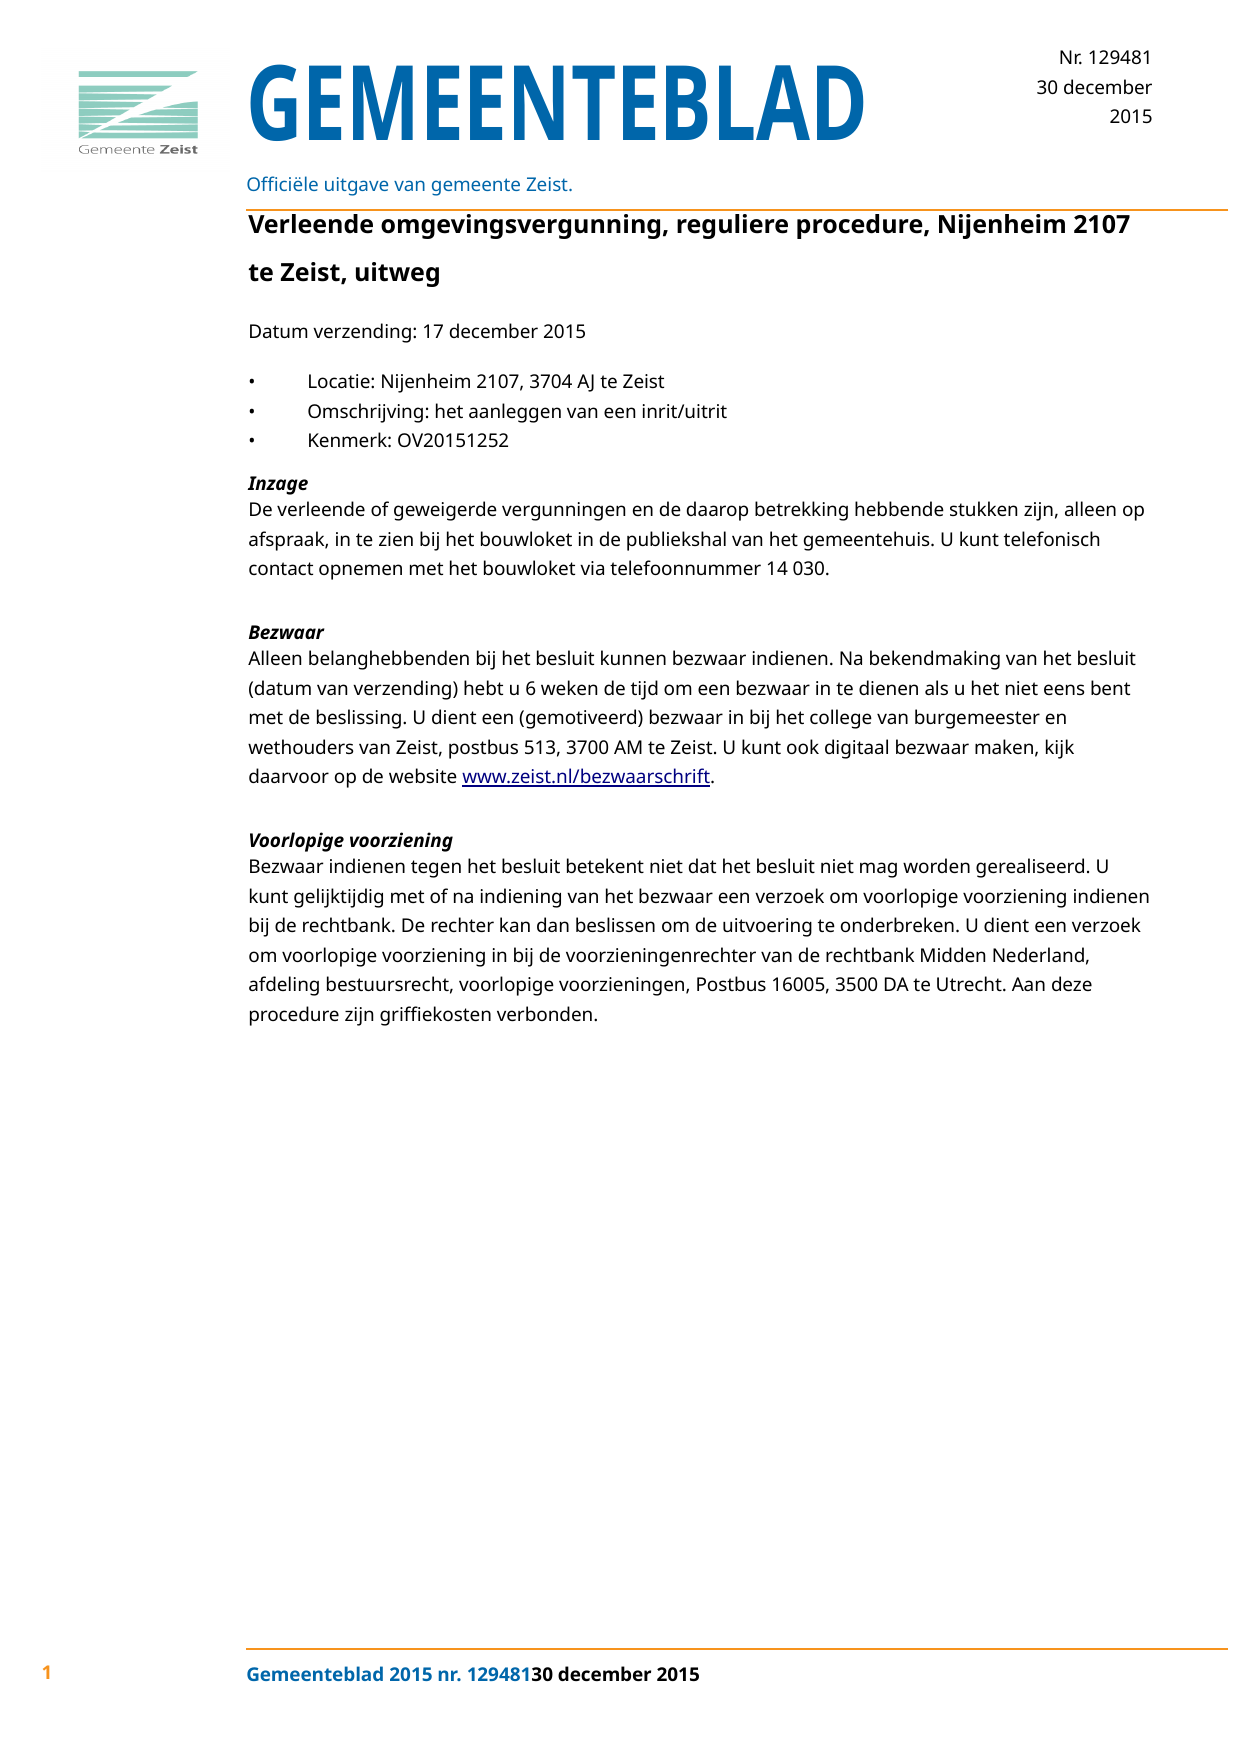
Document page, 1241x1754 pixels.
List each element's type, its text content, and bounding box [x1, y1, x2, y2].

text Inzage [248, 471, 1152, 496]
text Datum verzending: 17 december 2015 [248, 318, 1152, 344]
list Locatie: Nijenheim 2107, 3704 AJ te Zeist [248, 368, 1152, 394]
text Verleende omgevingsvergunning, reguliere procedure, Nijenheim 2107 te Zeist, uitweg [248, 211, 1152, 288]
text Bezwaar [248, 619, 1152, 645]
text Alleen belanghebbenden bij het besluit kunnen bezwaar indienen. Na bekendmaking van het besluit (datum van verzending) hebt u 6 weken de tijd om een bezwaar in te dienen als u het niet eens bent met de beslissing. U dient een (gemotiveerd) bezwaar in bij het college van burgemeester en wethouders van Zeist, postbus 513, 3700 AM te Zeist. U kunt ook digitaal bezwaar maken, kijk daarvoor op de website www.zeist.nl/bezwaarschrift. [248, 645, 1152, 789]
text De verleende of geweigerde vergunningen en de daarop betrekking hebbende stukken zijn, alleen op afspraak, in te zien bij het bouwloket in de publiekshal van het gemeentehuis. U kunt telefonisch contact opnemen met het bouwloket via telefoonnummer 14 030. [248, 496, 1152, 581]
text Voorlopige voorziening [248, 827, 1152, 853]
picture [41, 47, 231, 172]
list Kenmerk: OV20151252 [248, 427, 1152, 453]
list Omschrijving: het aanleggen van een inrit/uitrit [248, 398, 1152, 424]
text Bezwaar indienen tegen het besluit betekent niet dat het besluit niet mag worden gerealiseerd. U kunt gelijktijdig met of na indiening van het bezwaar een verzoek om voorlopige voorziening indienen bij de rechtbank. De rechter kan dan beslissen om de uitvoering te onderbreken. U dient een verzoek om voorlopige voorziening in bij de voorzieningenrechter van de rechtbank Midden Nederland, afdeling bestuursrecht, voorlopige voorzieningen, Postbus 16005, 3500 DA te Utrecht. Aan deze procedure zijn griffiekosten verbonden. [248, 853, 1152, 1027]
